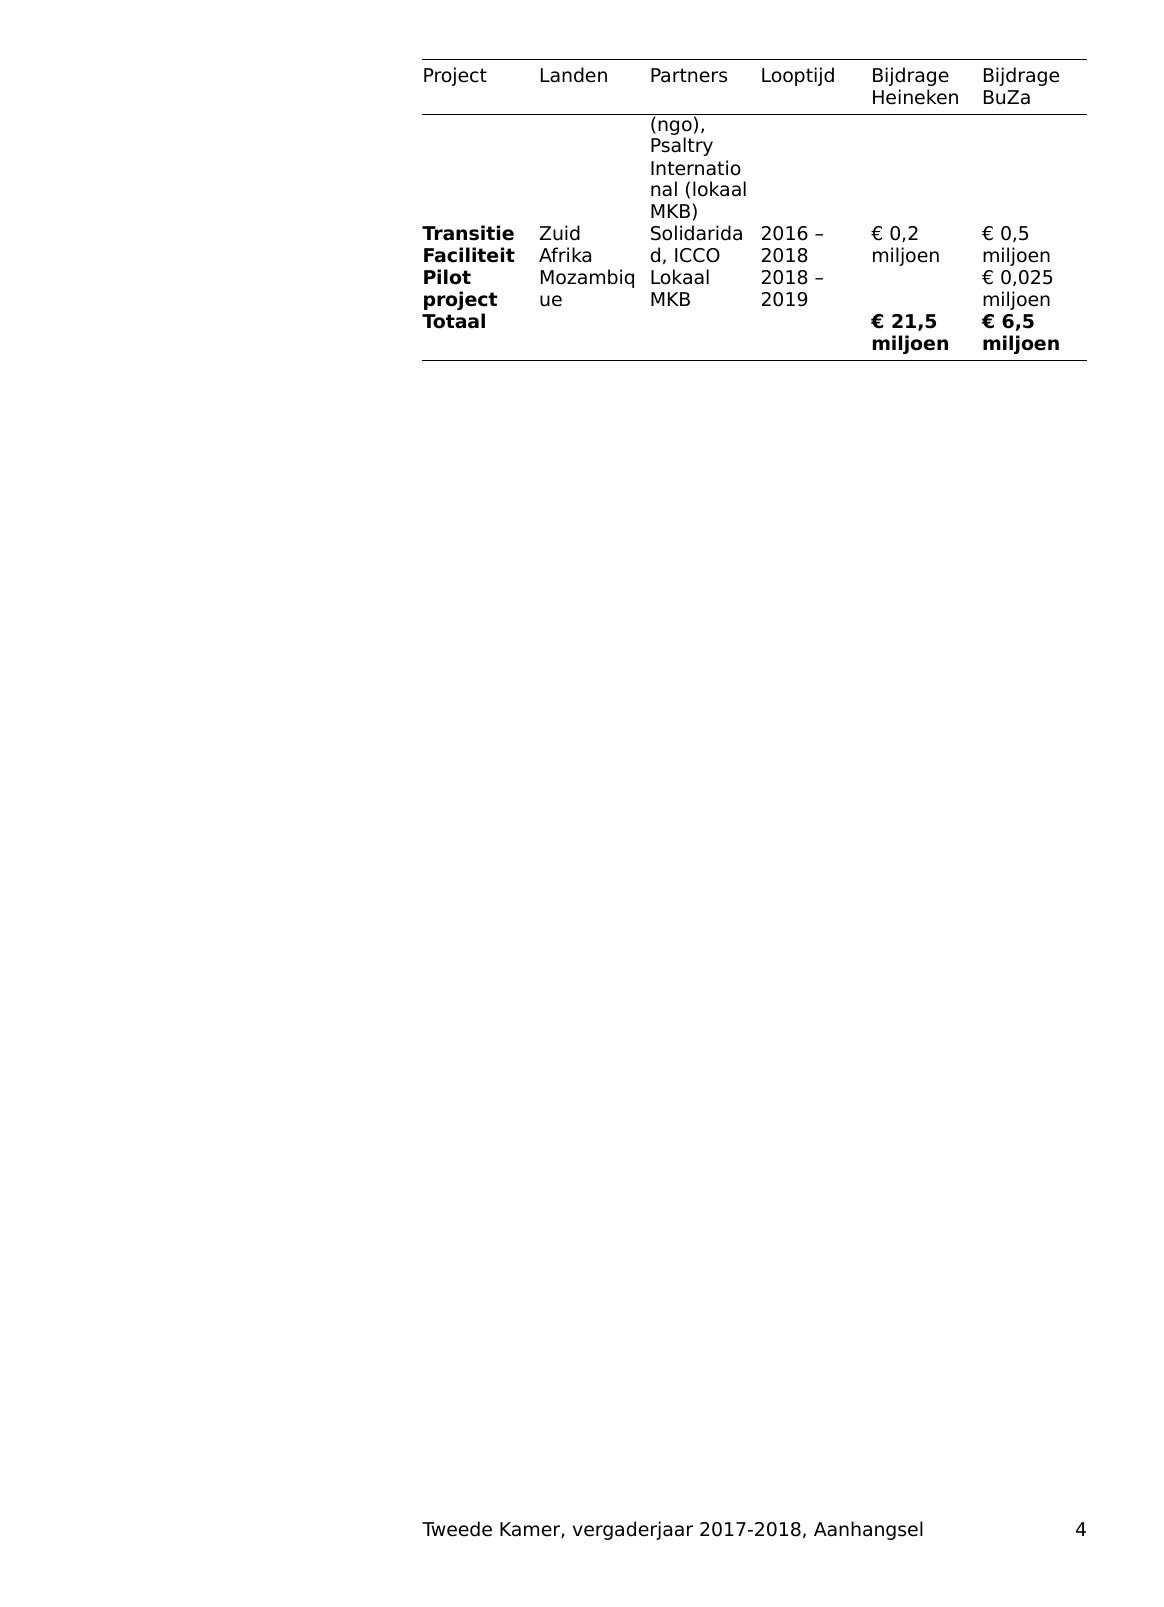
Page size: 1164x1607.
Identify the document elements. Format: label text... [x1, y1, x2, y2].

table_header Bijdrage Heineken [865, 60, 976, 113]
table_header Project [422, 60, 533, 113]
table_cell [533, 115, 644, 223]
table_cell Pilot project [422, 267, 533, 311]
table_cell [976, 115, 1087, 223]
table_header Partners [644, 60, 754, 113]
table_cell [754, 115, 865, 223]
table_cell [422, 115, 533, 223]
table_header Landen [533, 60, 644, 113]
table_cell € 0,5 miljoen [976, 223, 1087, 267]
table_cell € 21,5 miljoen [865, 311, 976, 360]
table_cell [754, 311, 865, 360]
table_cell Totaal [422, 311, 533, 360]
table_cell Transitie Faciliteit [422, 223, 533, 267]
table_cell € 6,5 miljoen [976, 311, 1087, 360]
table_cell [644, 311, 754, 360]
table_cell € 0,025 miljoen [976, 267, 1087, 311]
table_cell Mozambique [533, 267, 644, 311]
table_cell [865, 115, 976, 223]
table_cell 2018 – 2019 [754, 267, 865, 311]
table_cell Zuid Afrika [533, 223, 644, 267]
table_cell [533, 311, 644, 360]
table_cell € 0,2 miljoen [865, 223, 976, 267]
table_cell 2016 – 2018 [754, 223, 865, 267]
table_cell Solidaridad, ICCO [644, 223, 754, 267]
table_cell (ngo), Psaltry International (lokaal MKB) [644, 115, 754, 223]
table_cell [865, 267, 976, 311]
table_header Bijdrage BuZa [976, 60, 1087, 113]
table_header Looptijd [754, 60, 865, 113]
table_cell Lokaal MKB [644, 267, 754, 311]
